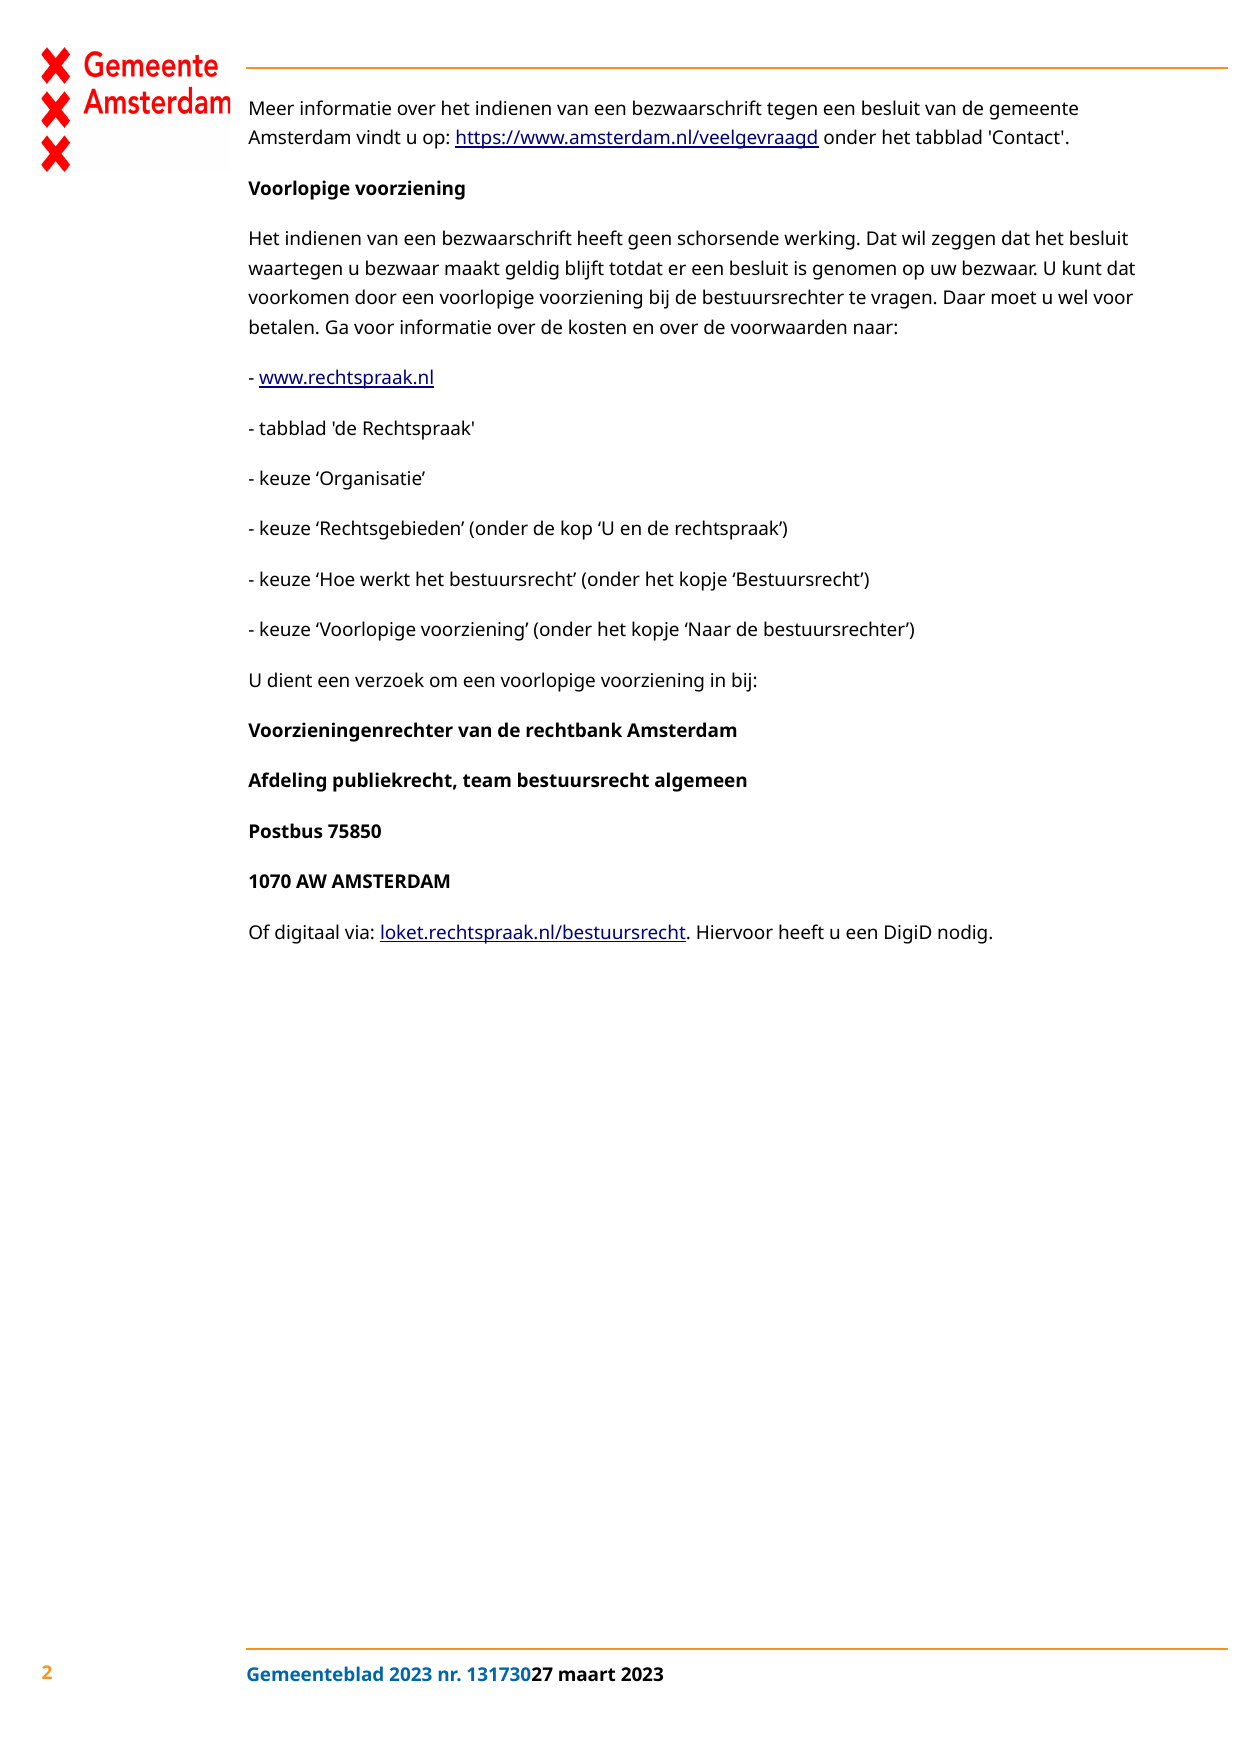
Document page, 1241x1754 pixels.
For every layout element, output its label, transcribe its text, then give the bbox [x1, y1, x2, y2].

text Afdeling publiekrecht, team bestuursrecht algemeen [248, 768, 1152, 793]
text - keuze ‘Voorlopige voorziening’ (onder het kopje ‘Naar de bestuursrechter’) [248, 616, 1152, 642]
text Meer informatie over het indienen van een bezwaarschrift tegen een besluit van de gemeente Amsterdam vindt u op: https://www.amsterdam.nl/veelgevraagd onder het tabblad 'Contact'. [248, 95, 1152, 150]
text Of digitaal via: loket.rechtspraak.nl/bestuursrecht. Hiervoor heeft u een DigiD nodig. [248, 919, 1152, 945]
text - tabblad 'de Rechtspraak' [248, 415, 1152, 441]
text Voorzieningenrechter van de rechtbank Amsterdam [248, 717, 1152, 743]
text - keuze ‘Hoe werkt het bestuursrecht’ (onder het kopje ‘Bestuursrecht’) [248, 566, 1152, 592]
text 1070 AW AMSTERDAM [248, 868, 1152, 894]
text - keuze ‘Organisatie’ [248, 465, 1152, 491]
text Postbus 75850 [248, 818, 1152, 844]
text - keuze ‘Rechtsgebieden’ (onder de kop ‘U en de rechtspraak’) [248, 516, 1152, 541]
text Het indienen van een bezwaarschrift heeft geen schorsende werking. Dat wil zeggen dat het besluit waartegen u bezwaar maakt geldig blijft totdat er een besluit is genomen op uw bezwaar. U kunt dat voorkomen door een voorlopige voorziening bij de bestuursrechter te vragen. Daar moet u wel voor betalen. Ga voor informatie over de kosten en over de voorwaarden naar: [248, 225, 1152, 340]
text - www.rechtspraak.nl [248, 364, 1152, 390]
picture [41, 47, 231, 172]
text U dient een verzoek om een voorlopige voorziening in bij: [248, 667, 1152, 693]
text Voorlopige voorziening [248, 175, 1152, 201]
